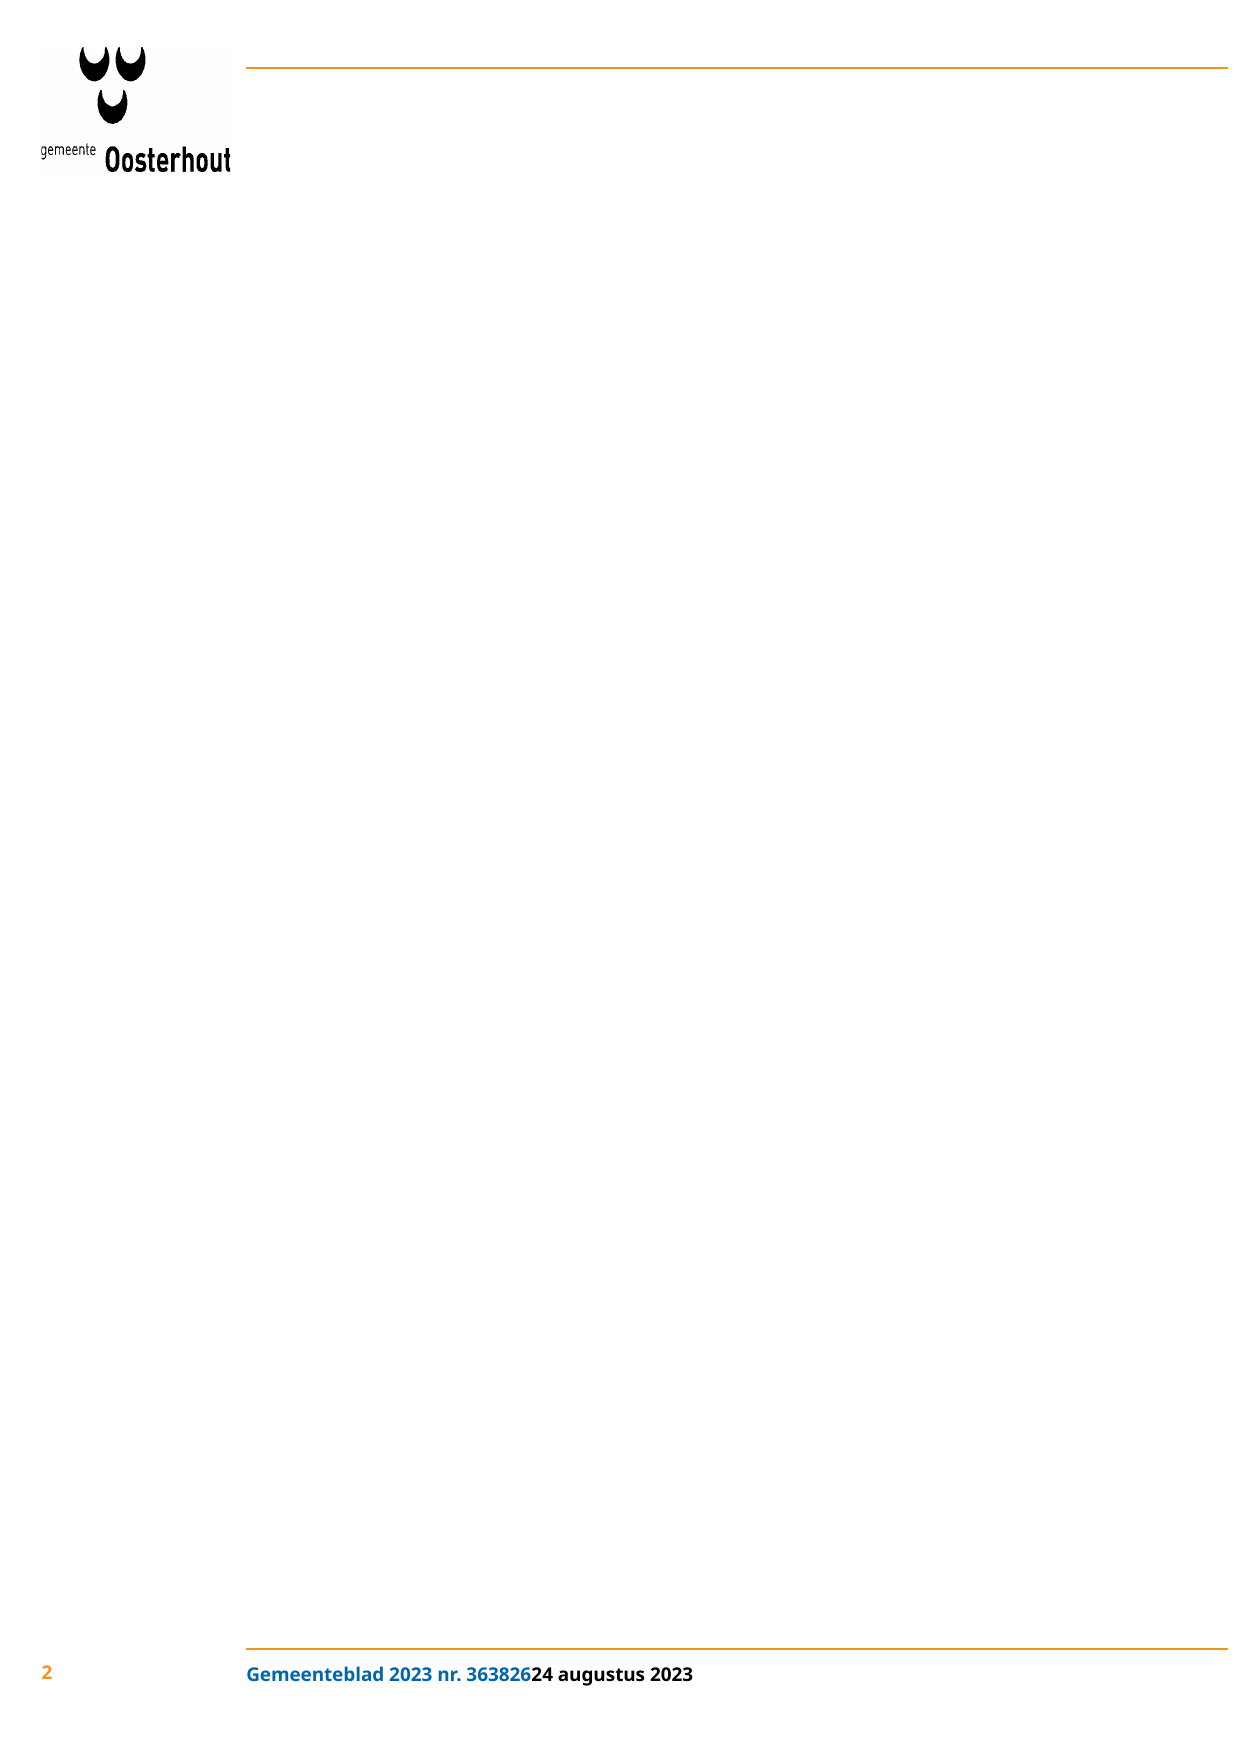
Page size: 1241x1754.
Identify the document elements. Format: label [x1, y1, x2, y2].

picture [41, 47, 231, 172]
